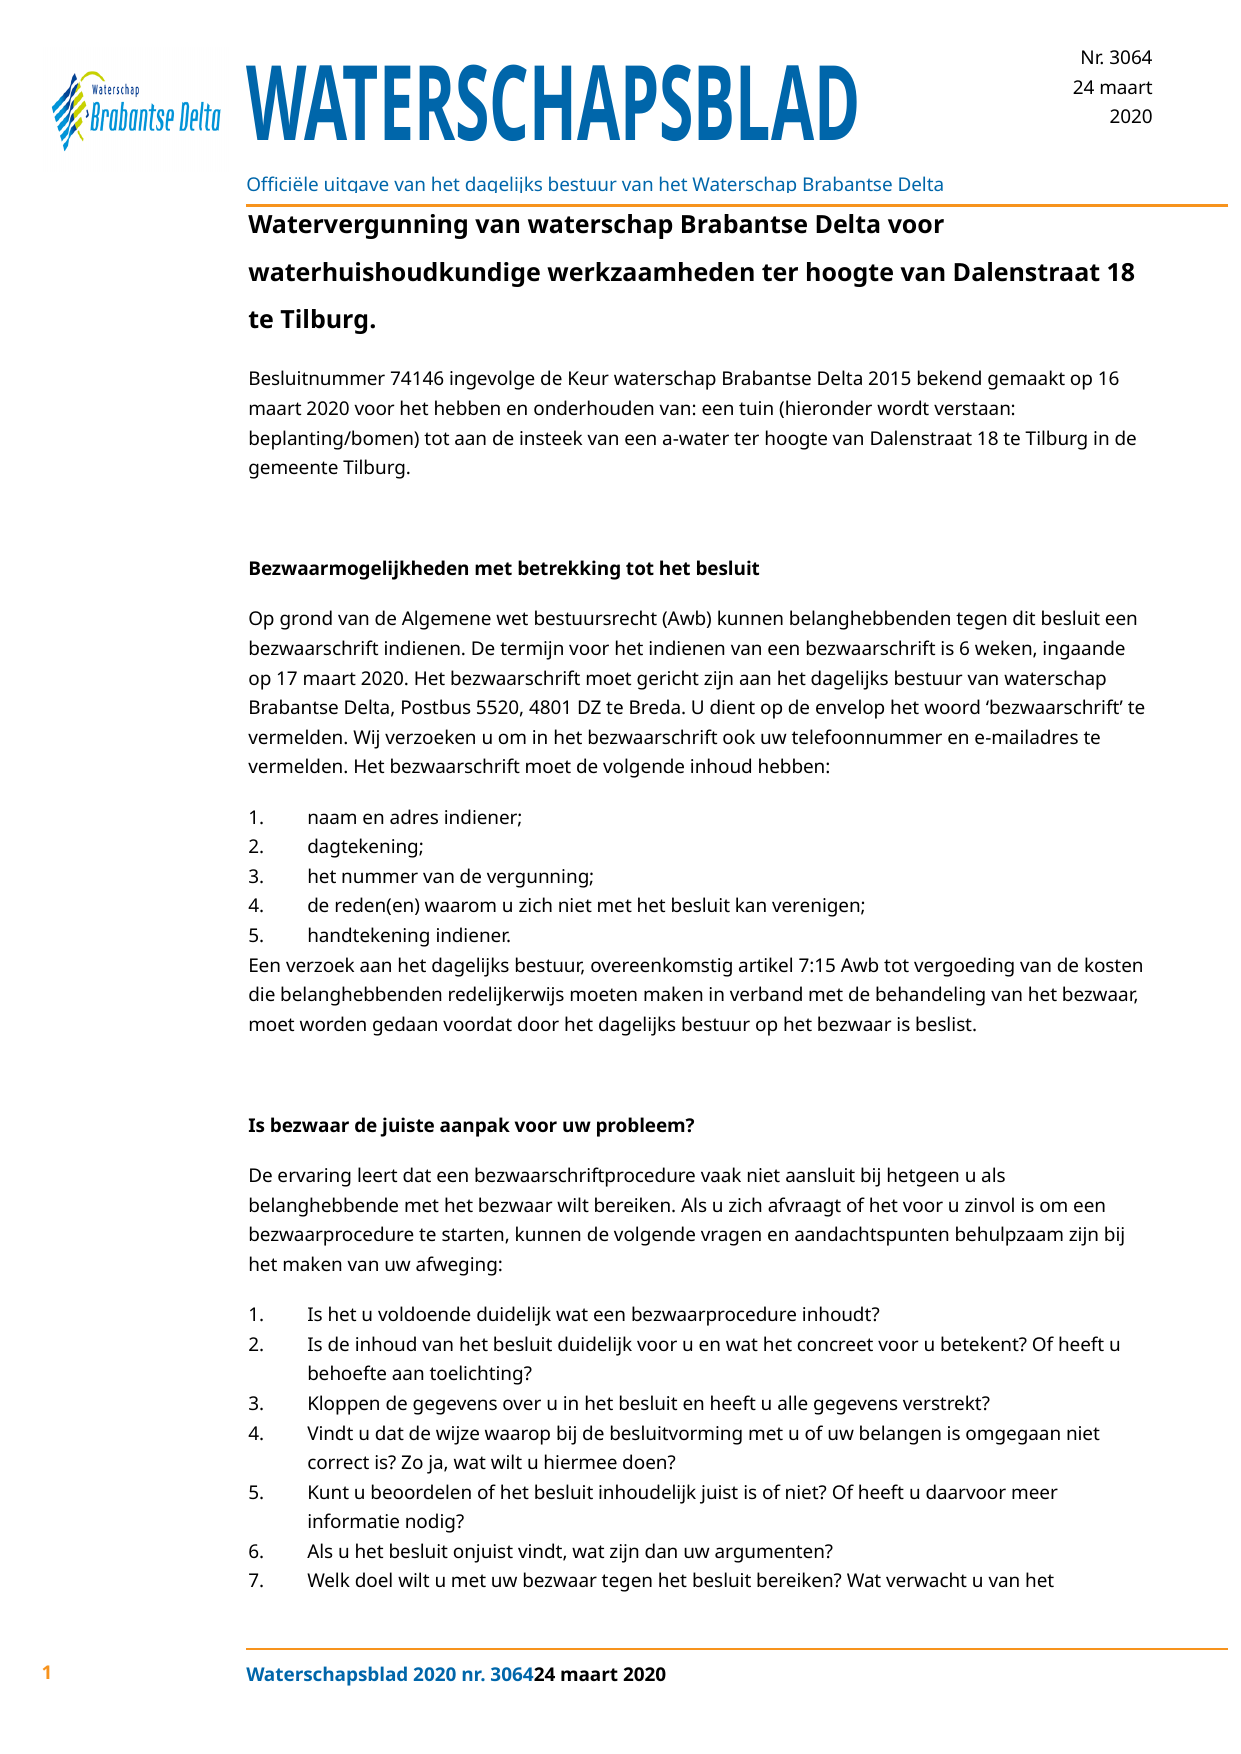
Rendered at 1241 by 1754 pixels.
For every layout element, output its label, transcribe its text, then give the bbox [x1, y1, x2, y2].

text Een verzoek aan het dagelijks bestuur, overeenkomstig artikel 7:15 Awb tot vergoeding van de kosten die belanghebbenden redelijkerwijs moeten maken in verband met de behandeling van het bezwaar, moet worden gedaan voordat door het dagelijks bestuur op het bezwaar is beslist. [248, 952, 1152, 1037]
list Is de inhoud van het besluit duidelijk voor u en wat het concreet voor u betekent? Of heeft u behoefte aan toelichting? [248, 1331, 1152, 1386]
list naam en adres indiener; [248, 804, 1152, 829]
text Besluitnummer 74146 ingevolge de Keur waterschap Brabantse Delta 2015 bekend gemaakt op 16 maart 2020 voor het hebben en onderhouden van: een tuin (hieronder wordt verstaan: beplanting/bomen) tot aan de insteek van een a-water ter hoogte van Dalenstraat 18 te Tilburg in de gemeente Tilburg. [248, 366, 1152, 480]
text Watervergunning van waterschap Brabantse Delta voor waterhuishoudkundige werkzaamheden ter hoogte van Dalenstraat 18 te Tilburg. [248, 207, 1152, 336]
list handtekening indiener. [248, 922, 1152, 948]
list Kunt u beoordelen of het besluit inhoudelijk juist is of niet? Of heeft u daarvoor meer informatie nodig? [248, 1479, 1152, 1534]
list dagtekening; [248, 833, 1152, 859]
picture [41, 47, 231, 172]
list Vindt u dat de wijze waarop bij de besluitvorming met u of uw belangen is omgegaan niet correct is? Zo ja, wat wilt u hiermee doen? [248, 1420, 1152, 1475]
text De ervaring leert dat een bezwaarschriftprocedure vaak niet aansluit bij hetgeen u als belanghebbende met het bezwaar wilt bereiken. Als u zich afvraagt of het voor u zinvol is om een bezwaarprocedure te starten, kunnen de volgende vragen en aandachtspunten behulpzaam zijn bij het maken van uw afweging: [248, 1162, 1152, 1277]
list Is het u voldoende duidelijk wat een bezwaarprocedure inhoudt? [248, 1301, 1152, 1327]
list het nummer van de vergunning; [248, 863, 1152, 889]
text Bezwaarmogelijkheden met betrekking tot het besluit [248, 555, 1152, 581]
list Kloppen de gegevens over u in het besluit en heeft u alle gegevens verstrekt? [248, 1390, 1152, 1416]
text Is bezwaar de juiste aanpak voor uw probleem? [248, 1112, 1152, 1137]
list Als u het besluit onjuist vindt, wat zijn dan uw argumenten? [248, 1538, 1152, 1564]
list Welk doel wilt u met uw bezwaar tegen het besluit bereiken? Wat verwacht u van het [248, 1568, 1152, 1593]
text Op grond van de Algemene wet bestuursrecht (Awb) kunnen belanghebbenden tegen dit besluit een bezwaarschrift indienen. De termijn voor het indienen van een bezwaarschrift is 6 weken, ingaande op 17 maart 2020. Het bezwaarschrift moet gericht zijn aan het dagelijks bestuur van waterschap Brabantse Delta, Postbus 5520, 4801 DZ te Breda. U dient op de envelop het woord ‘bezwaarschrift’ te vermelden. Wij verzoeken u om in het bezwaarschrift ook uw telefoonnummer en e‑mailadres te vermelden. Het bezwaarschrift moet de volgende inhoud hebben: [248, 606, 1152, 779]
list de reden(en) waarom u zich niet met het besluit kan verenigen; [248, 893, 1152, 918]
